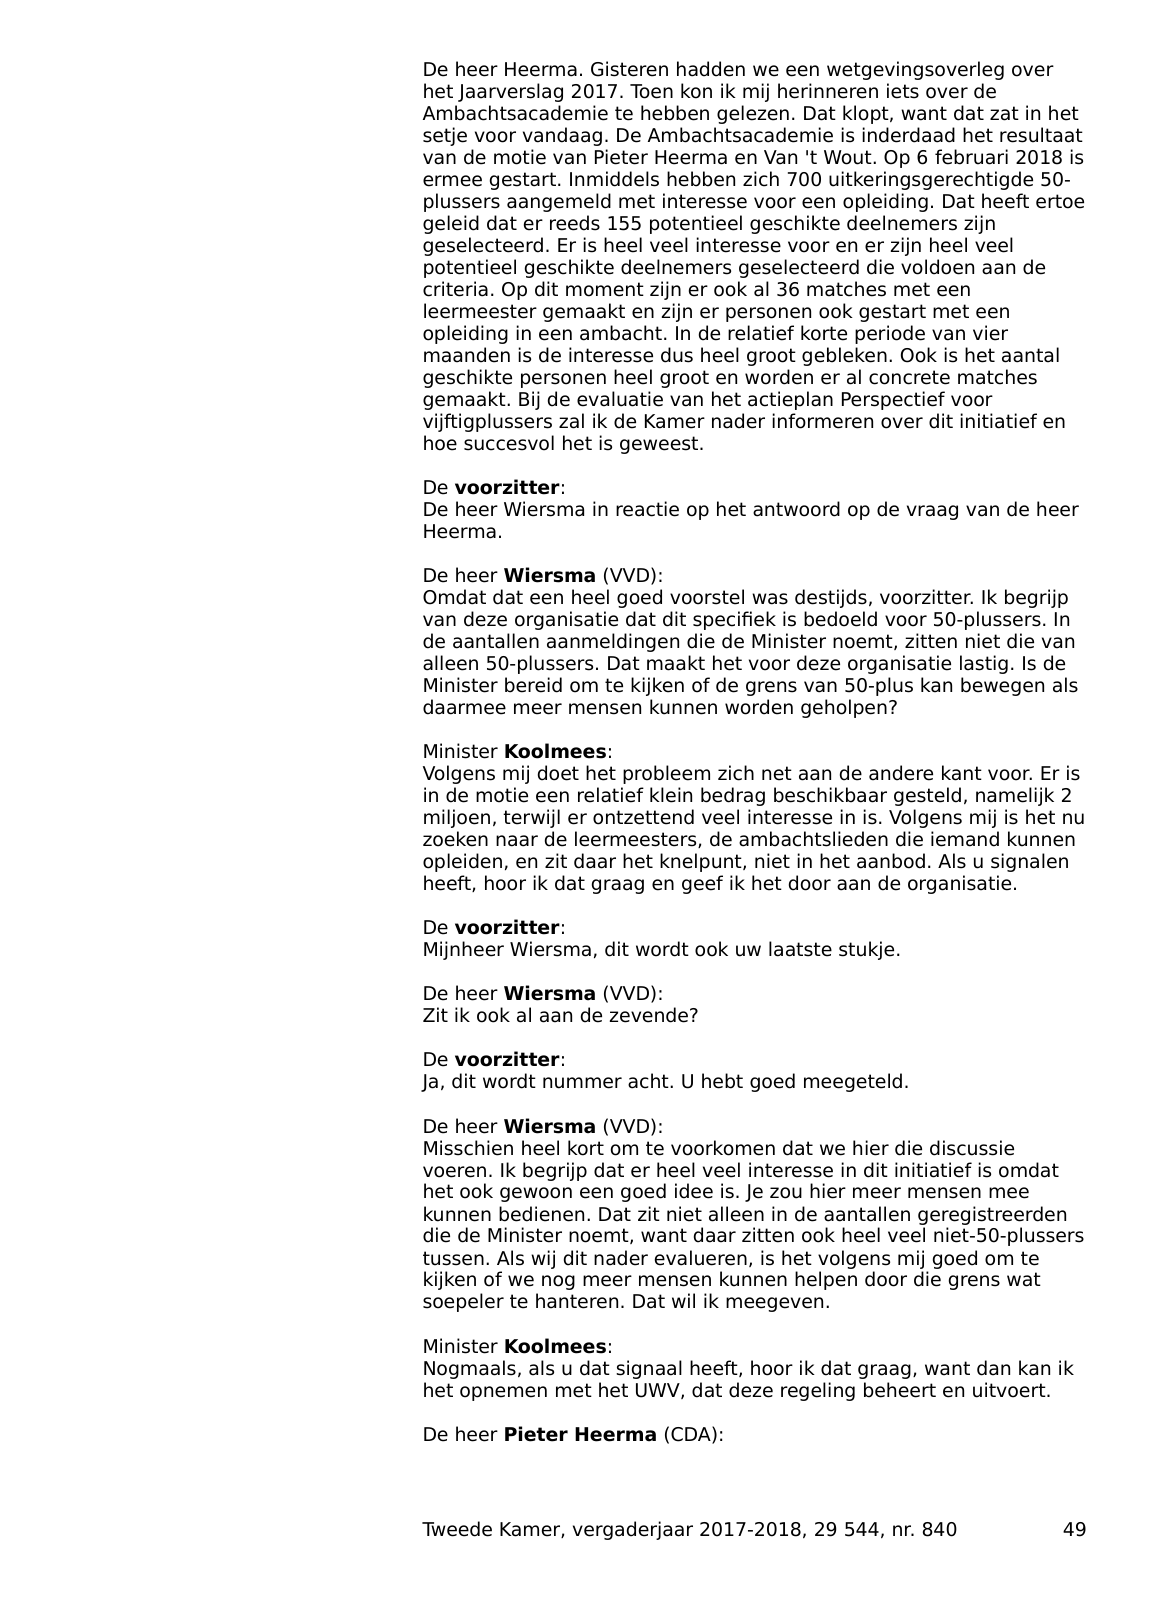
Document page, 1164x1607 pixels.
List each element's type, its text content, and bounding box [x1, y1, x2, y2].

text De heer Wiersma (VVD): [422, 1116, 1087, 1137]
text Misschien heel kort om te voorkomen dat we hier die discussie voeren. Ik begrijp dat er heel veel interesse in dit initiatief is omdat het ook gewoon een goed idee is. Je zou hier meer mensen mee kunnen bedienen. Dat zit niet alleen in de aantallen geregistreerden die de Minister noemt, want daar zitten ook heel veel niet-50-plussers tussen. Als wij dit nader evalueren, is het volgens mij goed om te kijken of we nog meer mensen kunnen helpen door die grens wat soepeler te hanteren. Dat wil ik meegeven. [422, 1137, 1087, 1313]
text Omdat dat een heel goed voorstel was destijds, voorzitter. Ik begrijp van deze organisatie dat dit specifiek is bedoeld voor 50-plussers. In de aantallen aanmeldingen die de Minister noemt, zitten niet die van alleen 50-plussers. Dat maakt het voor deze organisatie lastig. Is de Minister bereid om te kijken of de grens van 50-plus kan bewegen als daarmee meer mensen kunnen worden geholpen? [422, 587, 1087, 719]
text De voorzitter: [422, 477, 1087, 499]
text Volgens mij doet het probleem zich net aan de andere kant voor. Er is in de motie een relatief klein bedrag beschikbaar gesteld, namelijk 2 miljoen, terwijl er ontzettend veel interesse in is. Volgens mij is het nu zoeken naar de leermeesters, de ambachtslieden die iemand kunnen opleiden, en zit daar het knelpunt, niet in het aanbod. Als u signalen heeft, hoor ik dat graag en geef ik het door aan de organisatie. [422, 763, 1087, 895]
text Ja, dit wordt nummer acht. U hebt goed meegeteld. [422, 1071, 1087, 1093]
text Minister Koolmees: [422, 741, 1087, 763]
text Nogmaals, als u dat signaal heeft, hoor ik dat graag, want dan kan ik het opnemen met het UWV, dat deze regeling beheert en uitvoert. [422, 1357, 1087, 1401]
text De voorzitter: [422, 1049, 1087, 1071]
text De heer Heerma. Gisteren hadden we een wetgevingsoverleg over het Jaarverslag 2017. Toen kon ik mij herinneren iets over de Ambachtsacademie te hebben gelezen. Dat klopt, want dat zat in het setje voor vandaag. De Ambachtsacademie is inderdaad het resultaat van de motie van Pieter Heerma en Van 't Wout. Op 6 februari 2018 is ermee gestart. Inmiddels hebben zich 700 uitkeringsgerechtigde 50-plussers aangemeld met interesse voor een opleiding. Dat heeft ertoe geleid dat er reeds 155 potentieel geschikte deelnemers zijn geselecteerd. Er is heel veel interesse voor en er zijn heel veel potentieel geschikte deelnemers geselecteerd die voldoen aan de criteria. Op dit moment zijn er ook al 36 matches met een leermeester gemaakt en zijn er personen ook gestart met een opleiding in een ambacht. In de relatief korte periode van vier maanden is de interesse dus heel groot gebleken. Ook is het aantal geschikte personen heel groot en worden er al concrete matches gemaakt. Bij de evaluatie van het actieplan Perspectief voor vijftigplussers zal ik de Kamer nader informeren over dit initiatief en hoe succesvol het is geweest. [422, 59, 1087, 455]
text De voorzitter: [422, 917, 1087, 939]
text De heer Wiersma in reactie op het antwoord op de vraag van de heer Heerma. [422, 499, 1087, 543]
text De heer Wiersma (VVD): [422, 983, 1087, 1005]
text Mijnheer Wiersma, dit wordt ook uw laatste stukje. [422, 939, 1087, 961]
text Zit ik ook al aan de zevende? [422, 1005, 1087, 1027]
text De heer Pieter Heerma (CDA): [422, 1424, 1087, 1446]
text Minister Koolmees: [422, 1336, 1087, 1357]
text De heer Wiersma (VVD): [422, 565, 1087, 587]
